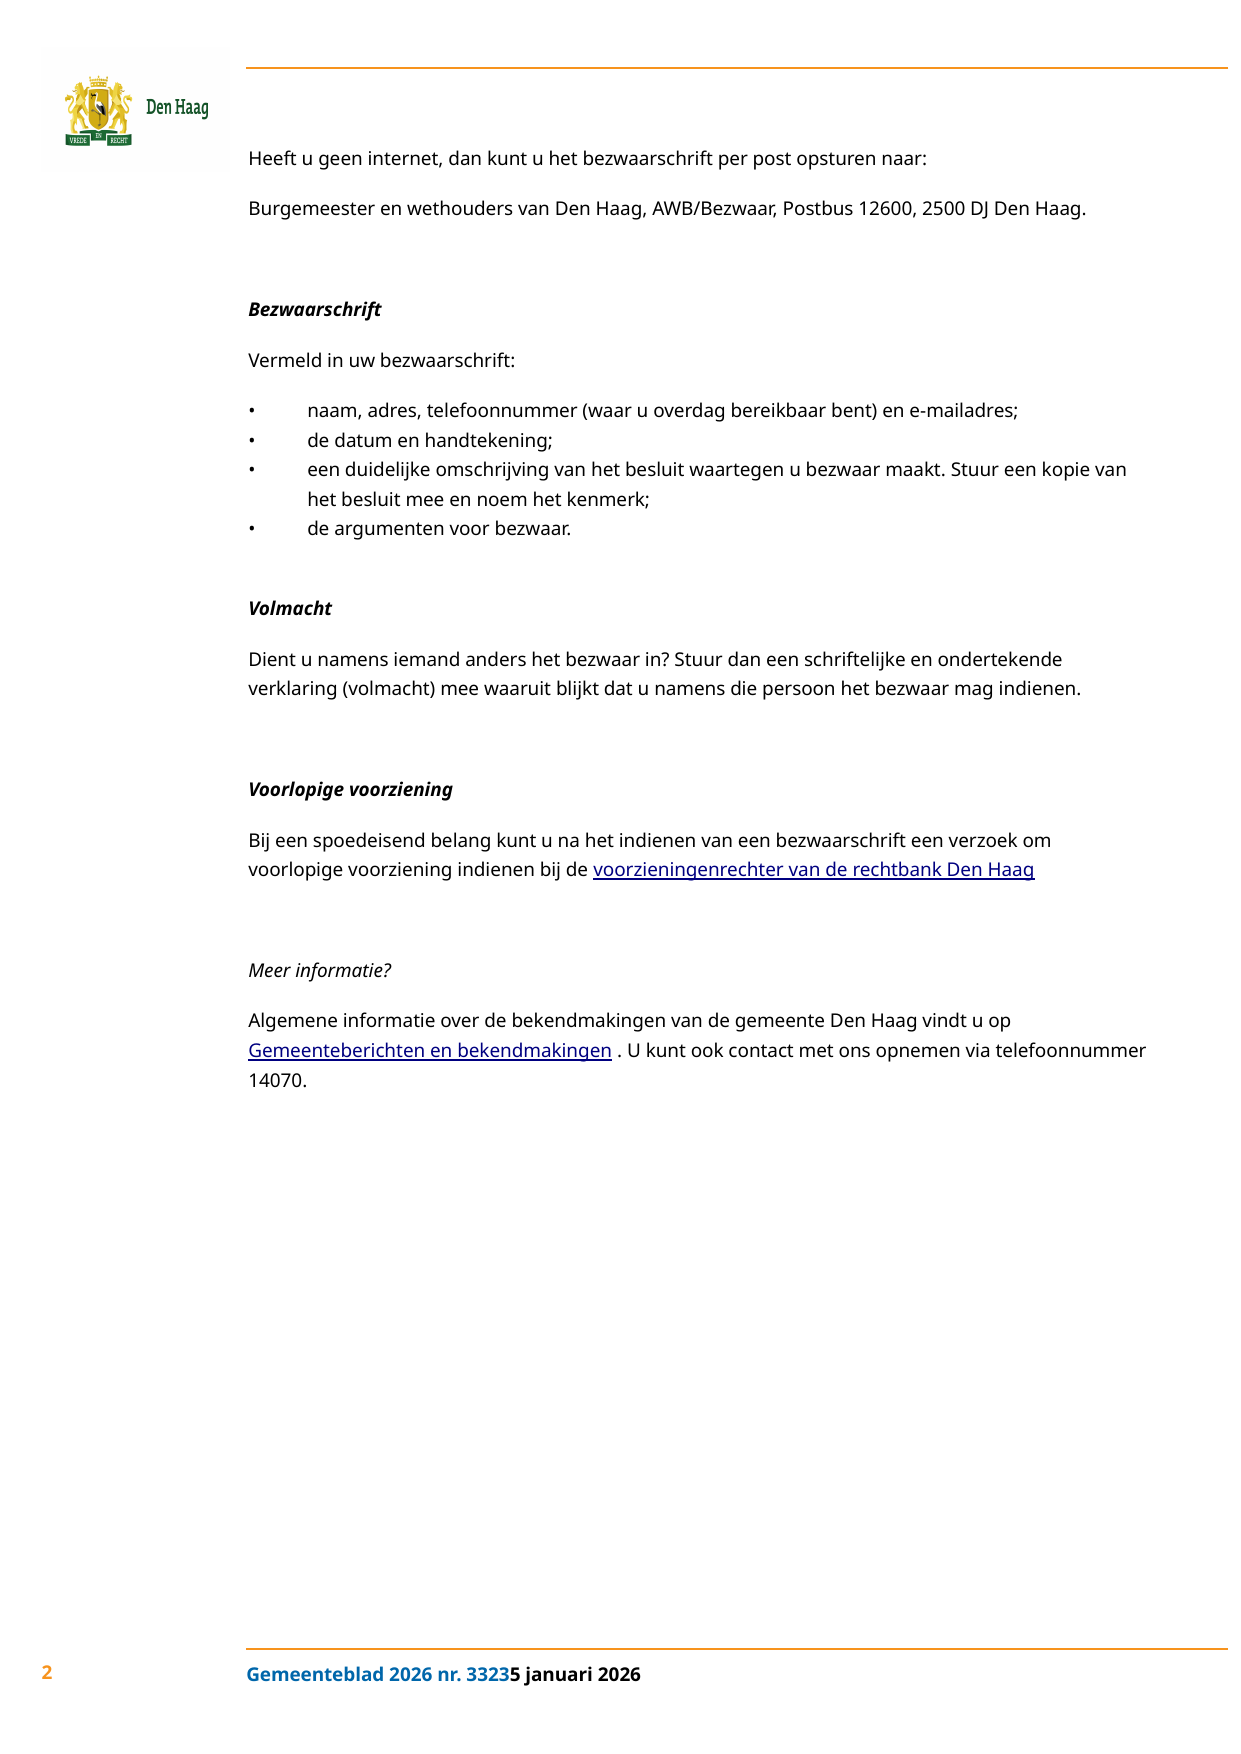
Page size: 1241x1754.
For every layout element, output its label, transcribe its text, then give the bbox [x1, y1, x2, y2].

text Meer informatie? [248, 957, 1152, 983]
picture [41, 47, 231, 172]
text Heeft u geen internet, dan kunt u het bezwaarschrift per post opsturen naar: [248, 145, 1152, 171]
list de argumenten voor bezwaar. [248, 516, 1152, 541]
text Bezwaarschrift [248, 296, 1152, 322]
list een duidelijke omschrijving van het besluit waartegen u bezwaar maakt. Stuur een kopie van het besluit mee en noem het kenmerk; [248, 456, 1152, 512]
text Vermeld in uw bezwaarschrift: [248, 347, 1152, 373]
text Algemene informatie over de bekendmakingen van de gemeente Den Haag vindt u op Gemeenteberichten en bekendmakingen . U kunt ook contact met ons opnemen via telefoonnummer 14070. [248, 1008, 1152, 1093]
text Burgemeester en wethouders van Den Haag, AWB/Bezwaar, Postbus 12600, 2500 DJ Den Haag. [248, 196, 1152, 221]
text Dient u namens iemand anders het bezwaar in? Stuur dan een schriftelijke en ondertekende verklaring (volmacht) mee waaruit blijkt dat u namens die persoon het bezwaar mag indienen. [248, 646, 1152, 701]
list naam, adres, telefoonnummer (waar u overdag bereikbaar bent) en e-mailadres; [248, 397, 1152, 423]
text Volmacht [248, 596, 1152, 621]
text Bij een spoedeisend belang kunt u na het indienen van een bezwaarschrift een verzoek om voorlopige voorziening indienen bij de voorzieningenrechter van de rechtbank Den Haag [248, 827, 1152, 882]
list de datum en handtekening; [248, 427, 1152, 453]
text Voorlopige voorziening [248, 776, 1152, 802]
